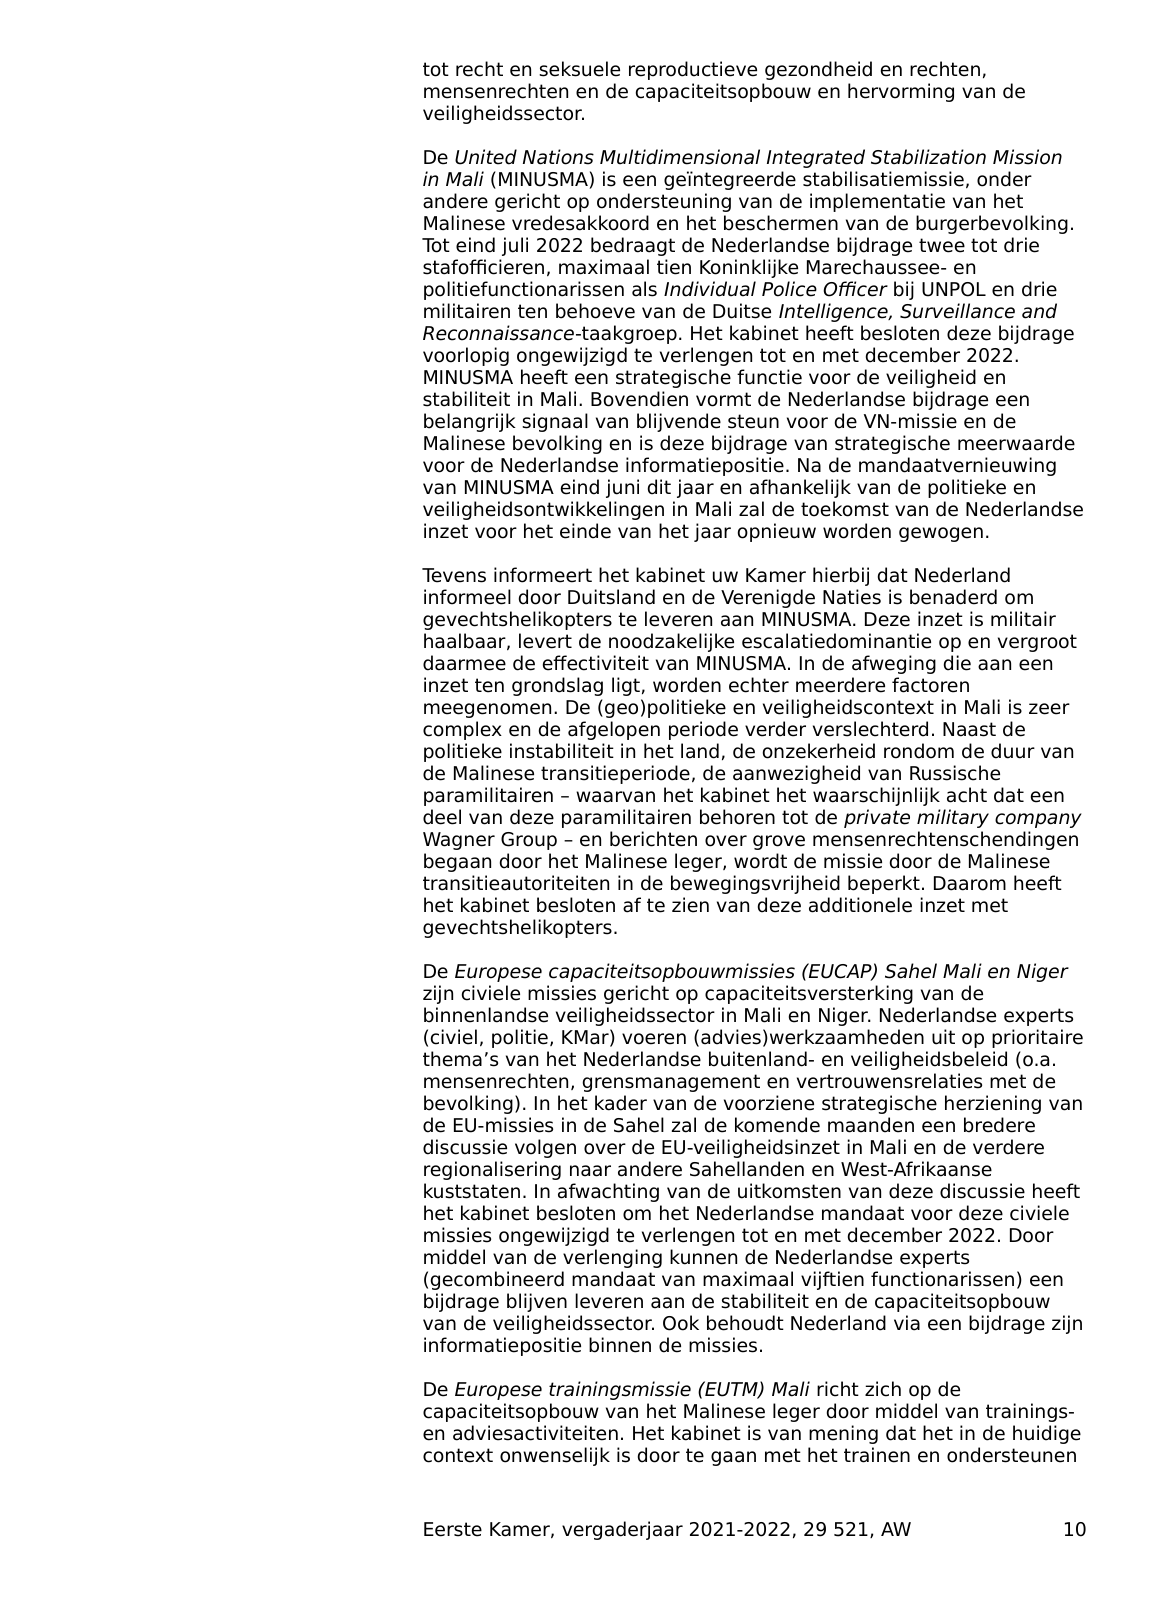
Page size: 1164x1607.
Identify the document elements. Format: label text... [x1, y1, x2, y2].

text tot recht en seksuele reproductieve gezondheid en rechten, mensenrechten en de capaciteitsopbouw en hervorming van de veiligheidssector. [422, 59, 1087, 125]
text De Europese capaciteitsopbouwmissies (EUCAP) Sahel Mali en Niger zijn civiele missies gericht op capaciteitsversterking van de binnenlandse veiligheidssector in Mali en Niger. Nederlandse experts (civiel, politie, KMar) voeren (advies)werkzaamheden uit op prioritaire thema’s van het Nederlandse buitenland- en veiligheidsbeleid (o.a. mensenrechten, grensmanagement en vertrouwensrelaties met de bevolking). In het kader van de voorziene strategische herziening van de EU-missies in de Sahel zal de komende maanden een bredere discussie volgen over de EU-veiligheidsinzet in Mali en de verdere regionalisering naar andere Sahellanden en West-Afrikaanse kuststaten. In afwachting van de uitkomsten van deze discussie heeft het kabinet besloten om het Nederlandse mandaat voor deze civiele missies ongewijzigd te verlengen tot en met december 2022. Door middel van de verlenging kunnen de Nederlandse experts (gecombineerd mandaat van maximaal vijftien functionarissen) een bijdrage blijven leveren aan de stabiliteit en de capaciteitsopbouw van de veiligheidssector. Ook behoudt Nederland via een bijdrage zijn informatiepositie binnen de missies. [422, 961, 1087, 1356]
text De Europese trainingsmissie (EUTM) Mali richt zich op de capaciteitsopbouw van het Malinese leger door middel van trainings- en adviesactiviteiten. Het kabinet is van mening dat het in de huidige context onwenselijk is door te gaan met het trainen en ondersteunen [422, 1379, 1087, 1467]
text De United Nations Multidimensional Integrated Stabilization Mission in Mali (MINUSMA) is een geïntegreerde stabilisatiemissie, onder andere gericht op ondersteuning van de implementatie van het Malinese vredesakkoord en het beschermen van de burgerbevolking. Tot eind juli 2022 bedraagt de Nederlandse bijdrage twee tot drie stafofficieren, maximaal tien Koninklijke Marechaussee- en politiefunctionarissen als Individual Police Officer bij UNPOL en drie militairen ten behoeve van de Duitse Intelligence, Surveillance and Reconnaissance-taakgroep. Het kabinet heeft besloten deze bijdrage voorlopig ongewijzigd te verlengen tot en met december 2022. MINUSMA heeft een strategische functie voor de veiligheid en stabiliteit in Mali. Bovendien vormt de Nederlandse bijdrage een belangrijk signaal van blijvende steun voor de VN-missie en de Malinese bevolking en is deze bijdrage van strategische meerwaarde voor de Nederlandse informatiepositie. Na de mandaatvernieuwing van MINUSMA eind juni dit jaar en afhankelijk van de politieke en veiligheidsontwikkelingen in Mali zal de toekomst van de Nederlandse inzet voor het einde van het jaar opnieuw worden gewogen. [422, 147, 1087, 543]
text Tevens informeert het kabinet uw Kamer hierbij dat Nederland informeel door Duitsland en de Verenigde Naties is benaderd om gevechtshelikopters te leveren aan MINUSMA. Deze inzet is militair haalbaar, levert de noodzakelijke escalatiedominantie op en vergroot daarmee de effectiviteit van MINUSMA. In de afweging die aan een inzet ten grondslag ligt, worden echter meerdere factoren meegenomen. De (geo)politieke en veiligheidscontext in Mali is zeer complex en de afgelopen periode verder verslechterd. Naast de politieke instabiliteit in het land, de onzekerheid rondom de duur van de Malinese transitieperiode, de aanwezigheid van Russische paramilitairen – waarvan het kabinet het waarschijnlijk acht dat een deel van deze paramilitairen behoren tot de private military company Wagner Group – en berichten over grove mensenrechtenschendingen begaan door het Malinese leger, wordt de missie door de Malinese transitieautoriteiten in de bewegingsvrijheid beperkt. Daarom heeft het kabinet besloten af te zien van deze additionele inzet met gevechtshelikopters. [422, 565, 1087, 939]
